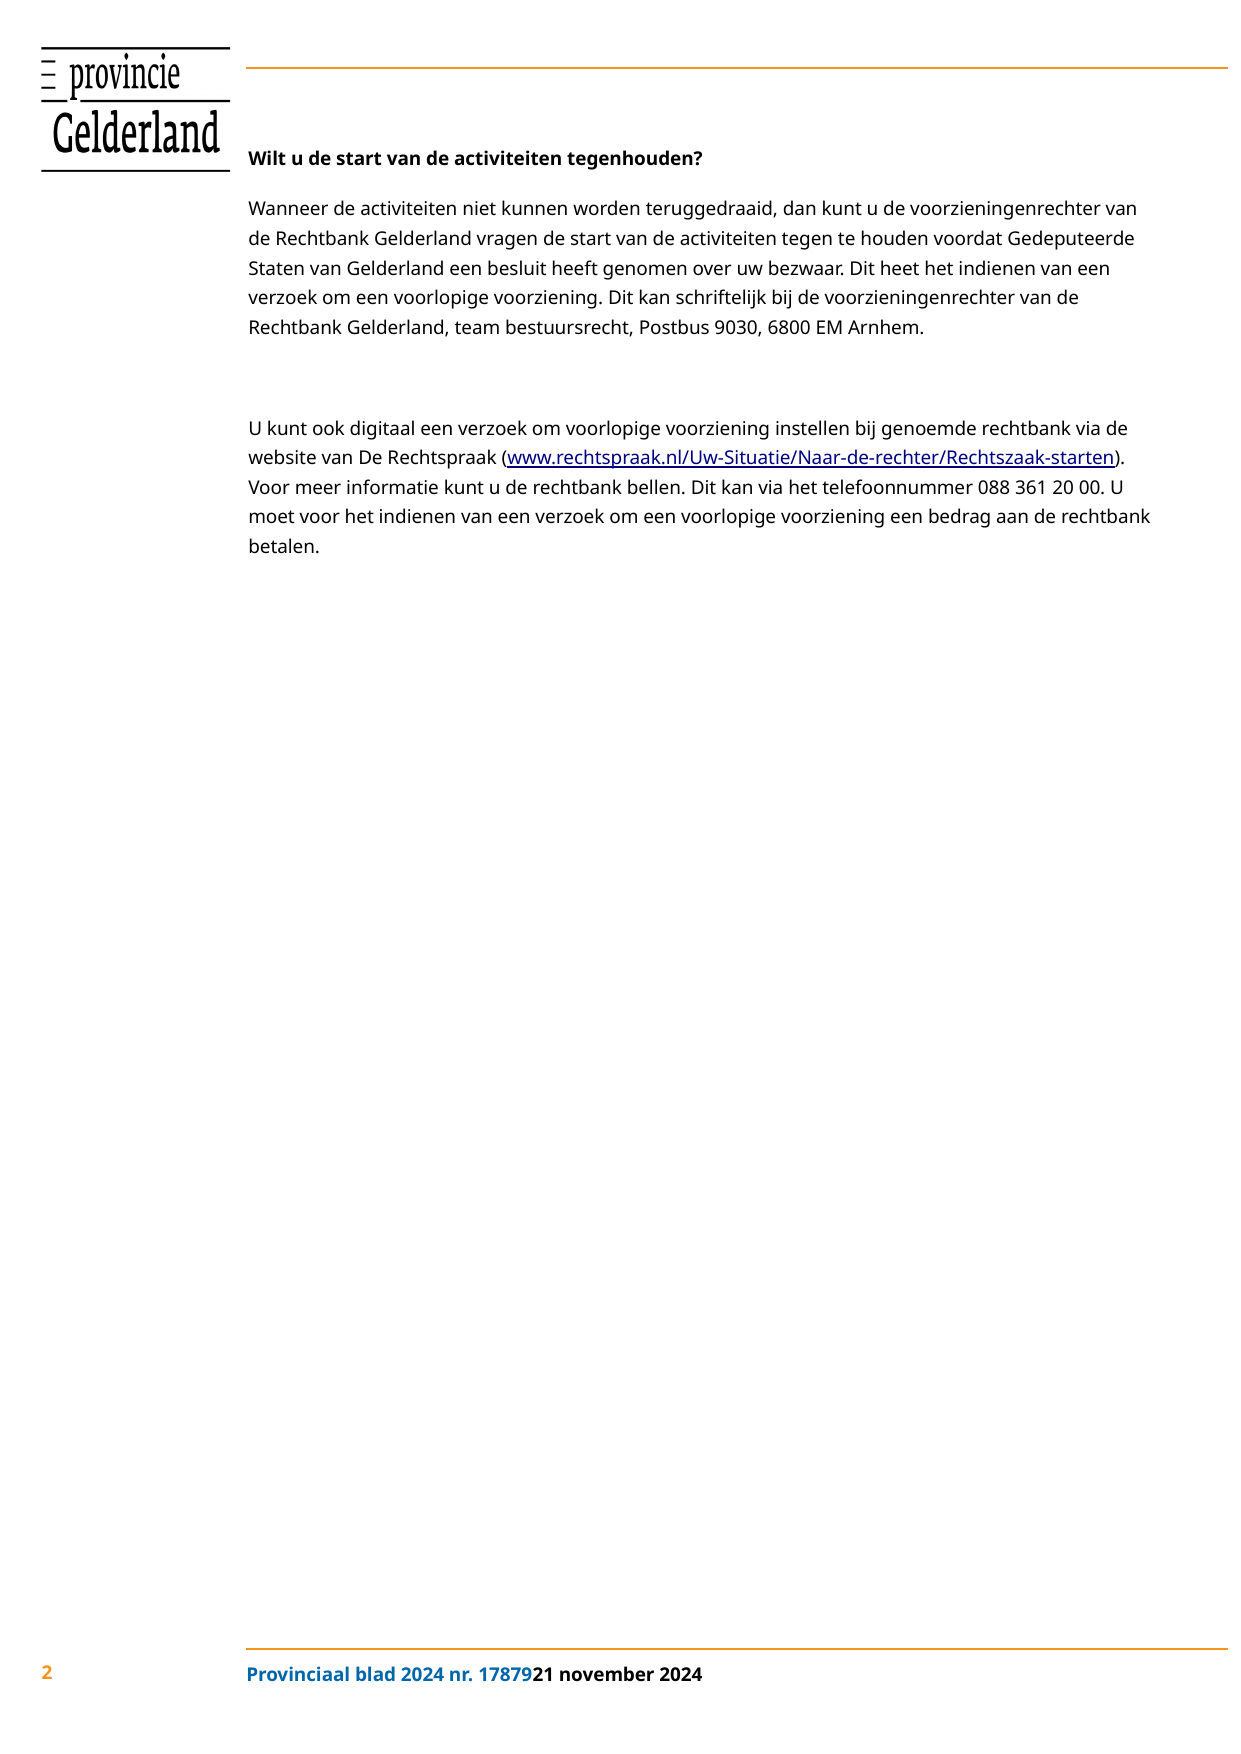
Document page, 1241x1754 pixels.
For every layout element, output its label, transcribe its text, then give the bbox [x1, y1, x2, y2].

text U kunt ook digitaal een verzoek om voorlopige voorziening instellen bij genoemde rechtbank via de website van De Rechtspraak (www.rechtspraak.nl/Uw-Situatie/Naar-de-rechter/Rechtszaak-starten). Voor meer informatie kunt u de rechtbank bellen. Dit kan via het telefoonnummer 088 361 20 00. U moet voor het indienen van een verzoek om een voorlopige voorziening een bedrag aan de rechtbank betalen. [248, 415, 1152, 559]
text Wilt u de start van de activiteiten tegenhouden? [248, 145, 1152, 171]
picture [41, 47, 231, 172]
text Wanneer de activiteiten niet kunnen worden teruggedraaid, dan kunt u de voorzieningenrechter van de Rechtbank Gelderland vragen de start van de activiteiten tegen te houden voordat Gedeputeerde Staten van Gelderland een besluit heeft genomen over uw bezwaar. Dit heet het indienen van een verzoek om een voorlopige voorziening. Dit kan schriftelijk bij de voorzieningenrechter van de Rechtbank Gelderland, team bestuursrecht, Postbus 9030, 6800 EM Arnhem. [248, 196, 1152, 340]
